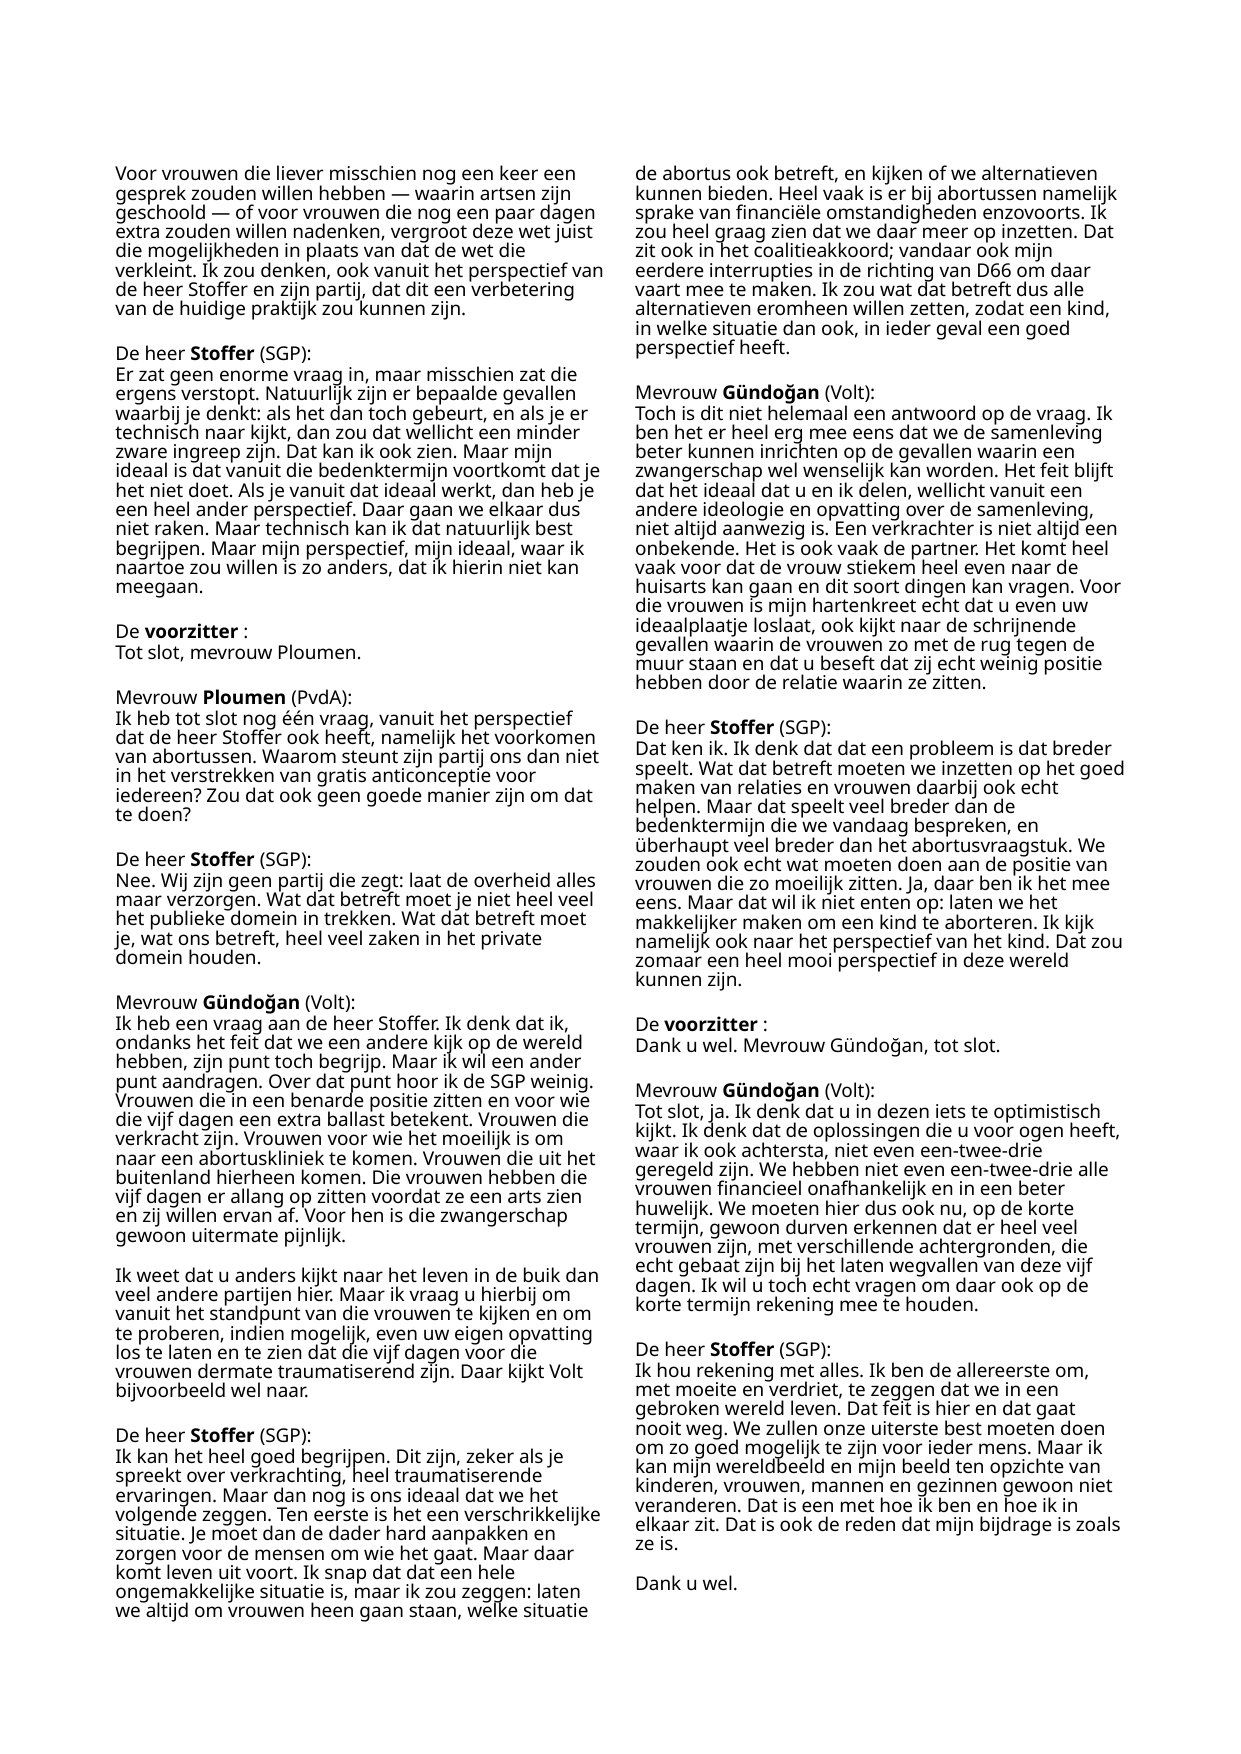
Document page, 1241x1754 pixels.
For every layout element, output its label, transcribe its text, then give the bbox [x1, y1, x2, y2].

text De voorzitter : [635, 1012, 1125, 1037]
text Er zat geen enorme vraag in, maar misschien zat die ergens verstopt. Natuurlijk zijn er bepaalde gevallen waarbij je denkt: als het dan toch gebeurt, en als je er technisch naar kijkt, dan zou dat wellicht een minder zware ingreep zijn. Dat kan ik ook zien. Maar mijn ideaal is dat vanuit die bedenktermijn voortkomt dat je het niet doet. Als je vanuit dat ideaal werkt, dan heb je een heel ander perspectief. Daar gaan we elkaar dus niet raken. Maar technisch kan ik dat natuurlijk best begrijpen. Maar mijn perspectief, mijn ideaal, waar ik naartoe zou willen is zo anders, dat ik hierin niet kan meegaan. [115, 366, 605, 597]
text Dank u wel. [635, 1575, 1125, 1594]
text Ik heb een vraag aan de heer Stoffer. Ik denk dat ik, ondanks het feit dat we een andere kijk op de wereld hebben, zijn punt toch begrijp. Maar ik wil een ander punt aandragen. Over dat punt hoor ik de SGP weinig. Vrouwen die in een benarde positie zitten en voor wie die vijf dagen een extra ballast betekent. Vrouwen die verkracht zijn. Vrouwen voor wie het moeilijk is om naar een abortuskliniek te komen. Vrouwen die uit het buitenland hierheen komen. Die vrouwen hebben die vijf dagen er allang op zitten voordat ze een arts zien en zij willen ervan af. Voor hen is die zwangerschap gewoon uitermate pijnlijk. [115, 1015, 605, 1246]
text De heer Stoffer (SGP): [115, 1422, 605, 1448]
text de abortus ook betreft, en kijken of we alternatieven kunnen bieden. Heel vaak is er bij abortussen namelijk sprake van financiële omstandigheden enzovoorts. Ik zou heel graag zien dat we daar meer op inzetten. Dat zit ook in het coalitieakkoord; vandaar ook mijn eerdere interrupties in de richting van D66 om daar vaart mee te maken. Ik zou wat dat betreft dus alle alternatieven eromheen willen zetten, zodat een kind, in welke situatie dan ook, in ieder geval een goed perspectief heeft. [635, 165, 1125, 358]
text Ik hou rekening met alles. Ik ben de allereerste om, met moeite en verdriet, te zeggen dat we in een gebroken wereld leven. Dat feit is hier en dat gaat nooit weg. We zullen onze uiterste best moeten doen om zo goed mogelijk te zijn voor ieder mens. Maar ik kan mijn wereldbeeld en mijn beeld ten opzichte van kinderen, vrouwen, mannen en gezinnen gewoon niet veranderen. Dat is een met hoe ik ben en hoe ik in elkaar zit. Dat is ook de reden dat mijn bijdrage is zoals ze is. [635, 1362, 1125, 1554]
text Toch is dit niet helemaal een antwoord op de vraag. Ik ben het er heel erg mee eens dat we de samenleving beter kunnen inrichten op de gevallen waarin een zwangerschap wel wenselijk kan worden. Het feit blijft dat het ideaal dat u en ik delen, wellicht vanuit een andere ideologie en opvatting over de samenleving, niet altijd aanwezig is. Een verkrachter is niet altijd een onbekende. Het is ook vaak de partner. Het komt heel vaak voor dat de vrouw stiekem heel even naar de huisarts kan gaan en dit soort dingen kan vragen. Voor die vrouwen is mijn hartenkreet echt dat u even uw ideaalplaatje loslaat, ook kijkt naar de schrijnende gevallen waarin de vrouwen zo met de rug tegen de muur staan en dat u beseft dat zij echt weinig positie hebben door de relatie waarin ze zitten. [635, 404, 1125, 694]
text Ik heb tot slot nog één vraag, vanuit het perspectief dat de heer Stoffer ook heeft, namelijk het voorkomen van abortussen. Waarom steunt zijn partij ons dan niet in het verstrekken van gratis anticonceptie voor iedereen? Zou dat ook geen goede manier zijn om dat te doen? [115, 710, 605, 825]
text De heer Stoffer (SGP): [635, 1336, 1125, 1362]
text Nee. Wij zijn geen partij die zegt: laat de overheid alles maar verzorgen. Wat dat betreft moet je niet heel veel het publieke domein in trekken. Wat dat betreft moet je, wat ons betreft, heel veel zaken in het private domein houden. [115, 872, 605, 968]
text Dat ken ik. Ik denk dat dat een probleem is dat breder speelt. Wat dat betreft moeten we inzetten op het goed maken van relaties en vrouwen daarbij ook echt helpen. Maar dat speelt veel breder dan de bedenktermijn die we vandaag bespreken, en überhaupt veel breder dan het abortusvraagstuk. We zouden ook echt wat moeten doen aan de positie van vrouwen die zo moeilijk zitten. Ja, daar ben ik het mee eens. Maar dat wil ik niet enten op: laten we het makkelijker maken om een kind te aborteren. Ik kijk namelijk ook naar het perspectief van het kind. Dat zou zomaar een heel mooi perspectief in deze wereld kunnen zijn. [635, 740, 1125, 991]
text Mevrouw Gündoğan (Volt): [635, 379, 1125, 404]
text Ik weet dat u anders kijkt naar het leven in de buik dan veel andere partijen hier. Maar ik vraag u hierbij om vanuit het standpunt van die vrouwen te kijken en om te proberen, indien mogelijk, even uw eigen opvatting los te laten en te zien dat die vijf dagen voor die vrouwen dermate traumatiserend zijn. Daar kijkt Volt bijvoorbeeld wel naar. [115, 1267, 605, 1402]
text Ik kan het heel goed begrijpen. Dit zijn, zeker als je spreekt over verkrachting, heel traumatiserende ervaringen. Maar dan nog is ons ideaal dat we het volgende zeggen. Ten eerste is het een verschrikkelijke situatie. Je moet dan de dader hard aanpakken en zorgen voor de mensen om wie het gaat. Maar daar komt leven uit voort. Ik snap dat dat een hele ongemakkelijke situatie is, maar ik zou zeggen: laten we altijd om vrouwen heen gaan staan, welke situatie [115, 1448, 605, 1622]
text De voorzitter : [115, 618, 605, 644]
text Tot slot, ja. Ik denk dat u in dezen iets te optimistisch kijkt. Ik denk dat de oplossingen die u voor ogen heeft, waar ik ook achtersta, niet even een-twee-drie geregeld zijn. We hebben niet even een-twee-drie alle vrouwen financieel onafhankelijk en in een beter huwelijk. We moeten hier dus ook nu, op de korte termijn, gewoon durven erkennen dat er heel veel vrouwen zijn, met verschillende achtergronden, die echt gebaat zijn bij het laten wegvallen van deze vijf dagen. Ik wil u toch echt vragen om daar ook op de korte termijn rekening mee te houden. [635, 1103, 1125, 1315]
text Voor vrouwen die liever misschien nog een keer een gesprek zouden willen hebben — waarin artsen zijn geschoold — of voor vrouwen die nog een paar dagen extra zouden willen nadenken, vergroot deze wet juist die mogelijkheden in plaats van dat de wet die verkleint. Ik zou denken, ook vanuit het perspectief van de heer Stoffer en zijn partij, dat dit een verbetering van de huidige praktijk zou kunnen zijn. [115, 165, 605, 319]
text De heer Stoffer (SGP): [635, 714, 1125, 740]
text De heer Stoffer (SGP): [115, 340, 605, 366]
text Mevrouw Ploumen (PvdA): [115, 684, 605, 710]
text Tot slot, mevrouw Ploumen. [115, 644, 605, 663]
text Mevrouw Gündoğan (Volt): [115, 989, 605, 1015]
text Dank u wel. Mevrouw Gündoğan, tot slot. [635, 1037, 1125, 1057]
text De heer Stoffer (SGP): [115, 846, 605, 872]
text Mevrouw Gündoğan (Volt): [635, 1077, 1125, 1103]
